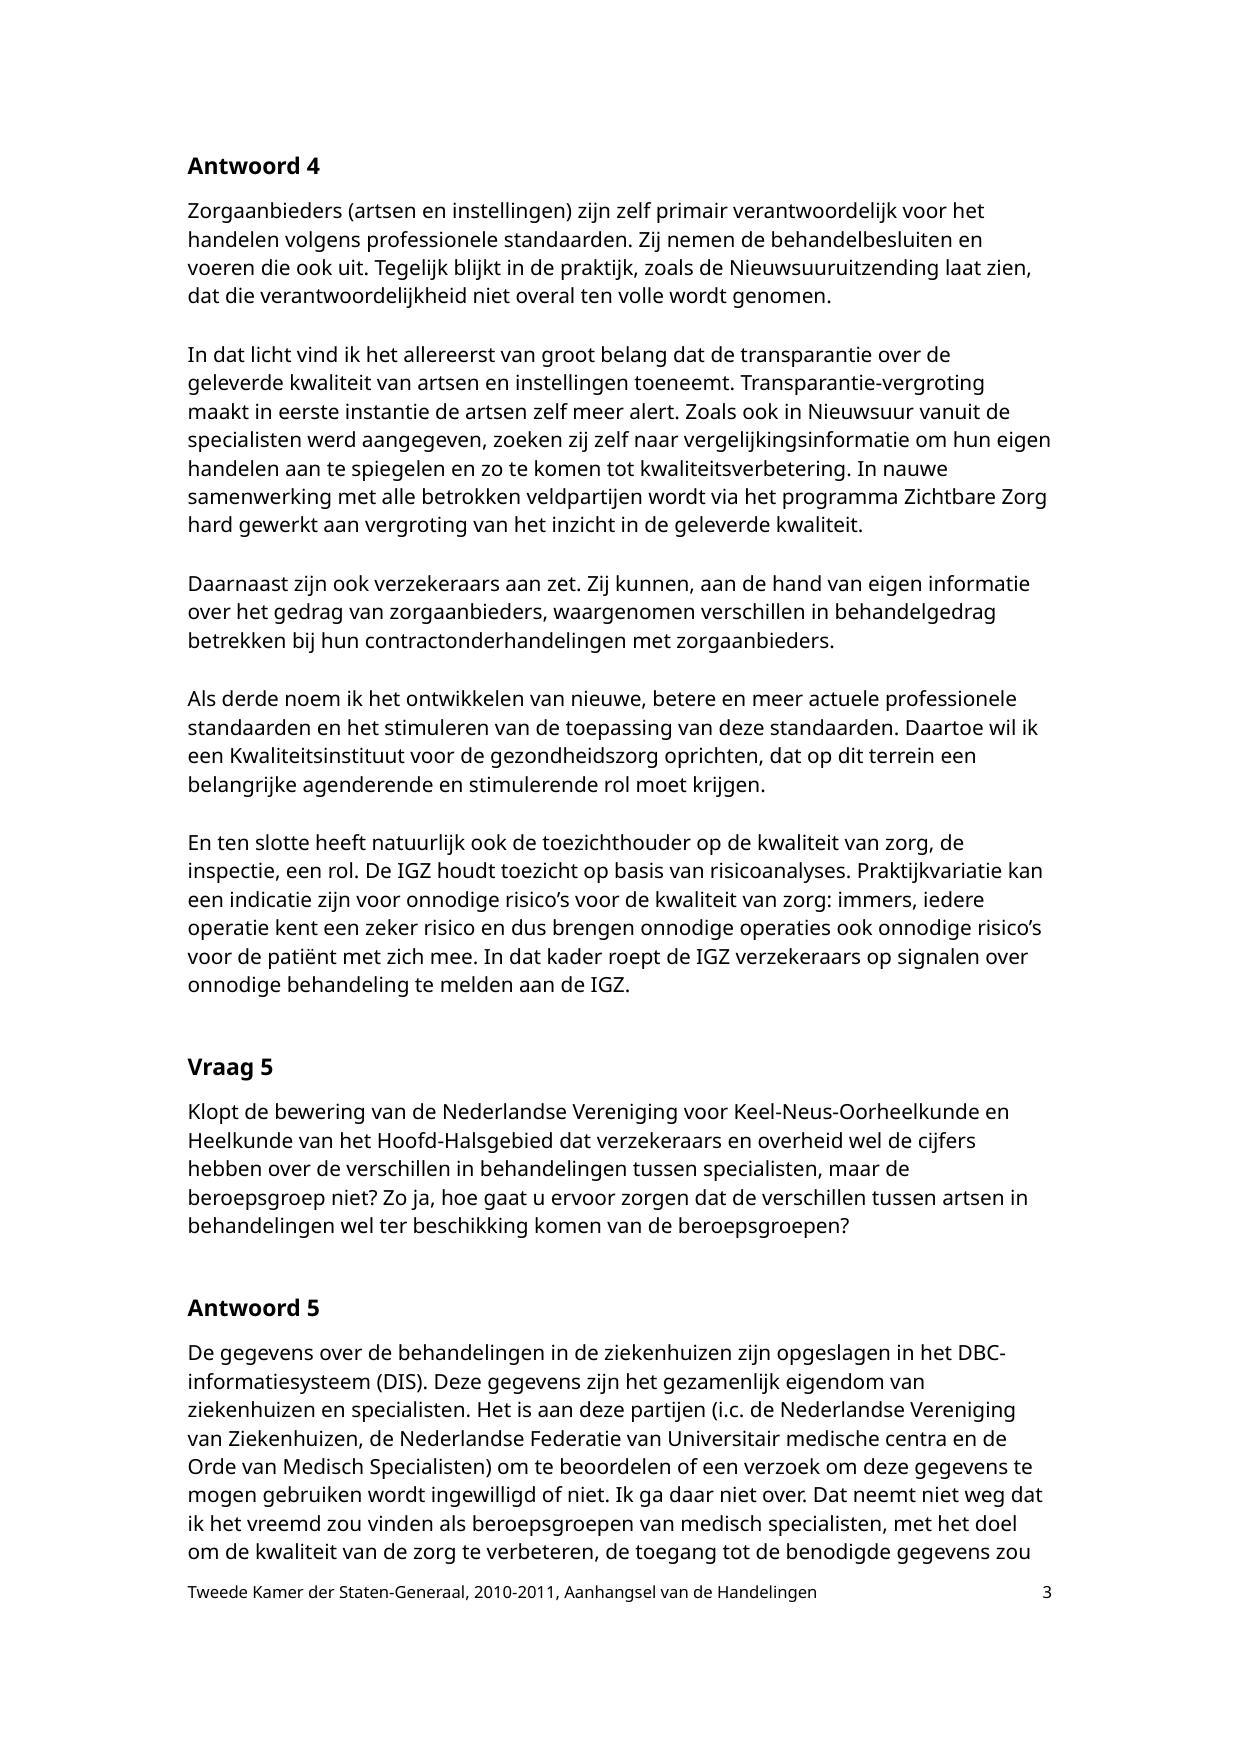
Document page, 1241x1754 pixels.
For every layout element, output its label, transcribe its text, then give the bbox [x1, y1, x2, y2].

text En ten slotte heeft natuurlijk ook de toezichthouder op de kwaliteit van zorg, de inspectie, een rol. De IGZ houdt toezicht op basis van risicoanalyses. Praktijkvariatie kan een indicatie zijn voor onnodige risico’s voor de kwaliteit van zorg: immers, iedere operatie kent een zeker risico en dus brengen onnodige operaties ook onnodige risico’s voor de patiënt met zich mee. In dat kader roept de IGZ verzekeraars op signalen over onnodige behandeling te melden aan de IGZ. [187, 828, 1053, 999]
text In dat licht vind ik het allereerst van groot belang dat de transparantie over de geleverde kwaliteit van artsen en instellingen toeneemt. Transparantie-vergroting maakt in eerste instantie de artsen zelf meer alert. Zoals ook in Nieuwsuur vanuit de specialisten werd aangegeven, zoeken zij zelf naar vergelijkingsinformatie om hun eigen handelen aan te spiegelen en zo te komen tot kwaliteitsverbetering. In nauwe samenwerking met alle betrokken veldpartijen wordt via het programma Zichtbare Zorg hard gewerkt aan vergroting van het inzicht in de geleverde kwaliteit. [187, 340, 1053, 539]
subtitle Antwoord 4 [187, 150, 1053, 181]
text Zorgaanbieders (artsen en instellingen) zijn zelf primair verantwoordelijk voor het handelen volgens professionele standaarden. Zij nemen de behandelbesluiten en voeren die ook uit. Tegelijk blijkt in de praktijk, zoals de Nieuwsuuruitzending laat zien, dat die verantwoordelijkheid niet overal ten volle wordt genomen. [187, 196, 1053, 310]
subtitle Vraag 5 [187, 1051, 1053, 1082]
subtitle Antwoord 5 [187, 1292, 1053, 1323]
text Klopt de bewering van de Nederlandse Vereniging voor Keel-Neus-Oorheelkunde en Heelkunde van het Hoofd-Halsgebied dat verzekeraars en overheid wel de cijfers hebben over de verschillen in behandelingen tussen specialisten, maar de beroepsgroep niet? Zo ja, hoe gaat u ervoor zorgen dat de verschillen tussen artsen in behandelingen wel ter beschikking komen van de beroepsgroepen? [187, 1097, 1053, 1240]
text De gegevens over de behandelingen in de ziekenhuizen zijn opgeslagen in het DBC-informatiesysteem (DIS). Deze gegevens zijn het gezamenlijk eigendom van ziekenhuizen en specialisten. Het is aan deze partijen (i.c. de Nederlandse Vereniging van Ziekenhuizen, de Nederlandse Federatie van Universitair medische centra en de Orde van Medisch Specialisten) om te beoordelen of een verzoek om deze gegevens te mogen gebruiken wordt ingewilligd of niet. Ik ga daar niet over. Dat neemt niet weg dat ik het vreemd zou vinden als beroepsgroepen van medisch specialisten, met het doel om de kwaliteit van de zorg te verbeteren, de toegang tot de benodigde gegevens zou [187, 1338, 1053, 1566]
text Als derde noem ik het ontwikkelen van nieuwe, betere en meer actuele professionele standaarden en het stimuleren van de toepassing van deze standaarden. Daartoe wil ik een Kwaliteitsinstituut voor de gezondheidszorg oprichten, dat op dit terrein een belangrijke agenderende en stimulerende rol moet krijgen. [187, 684, 1053, 798]
text Daarnaast zijn ook verzekeraars aan zet. Zij kunnen, aan de hand van eigen informatie over het gedrag van zorgaanbieders, waargenomen verschillen in behandelgedrag betrekken bij hun contractonderhandelingen met zorgaanbieders. [187, 569, 1053, 654]
